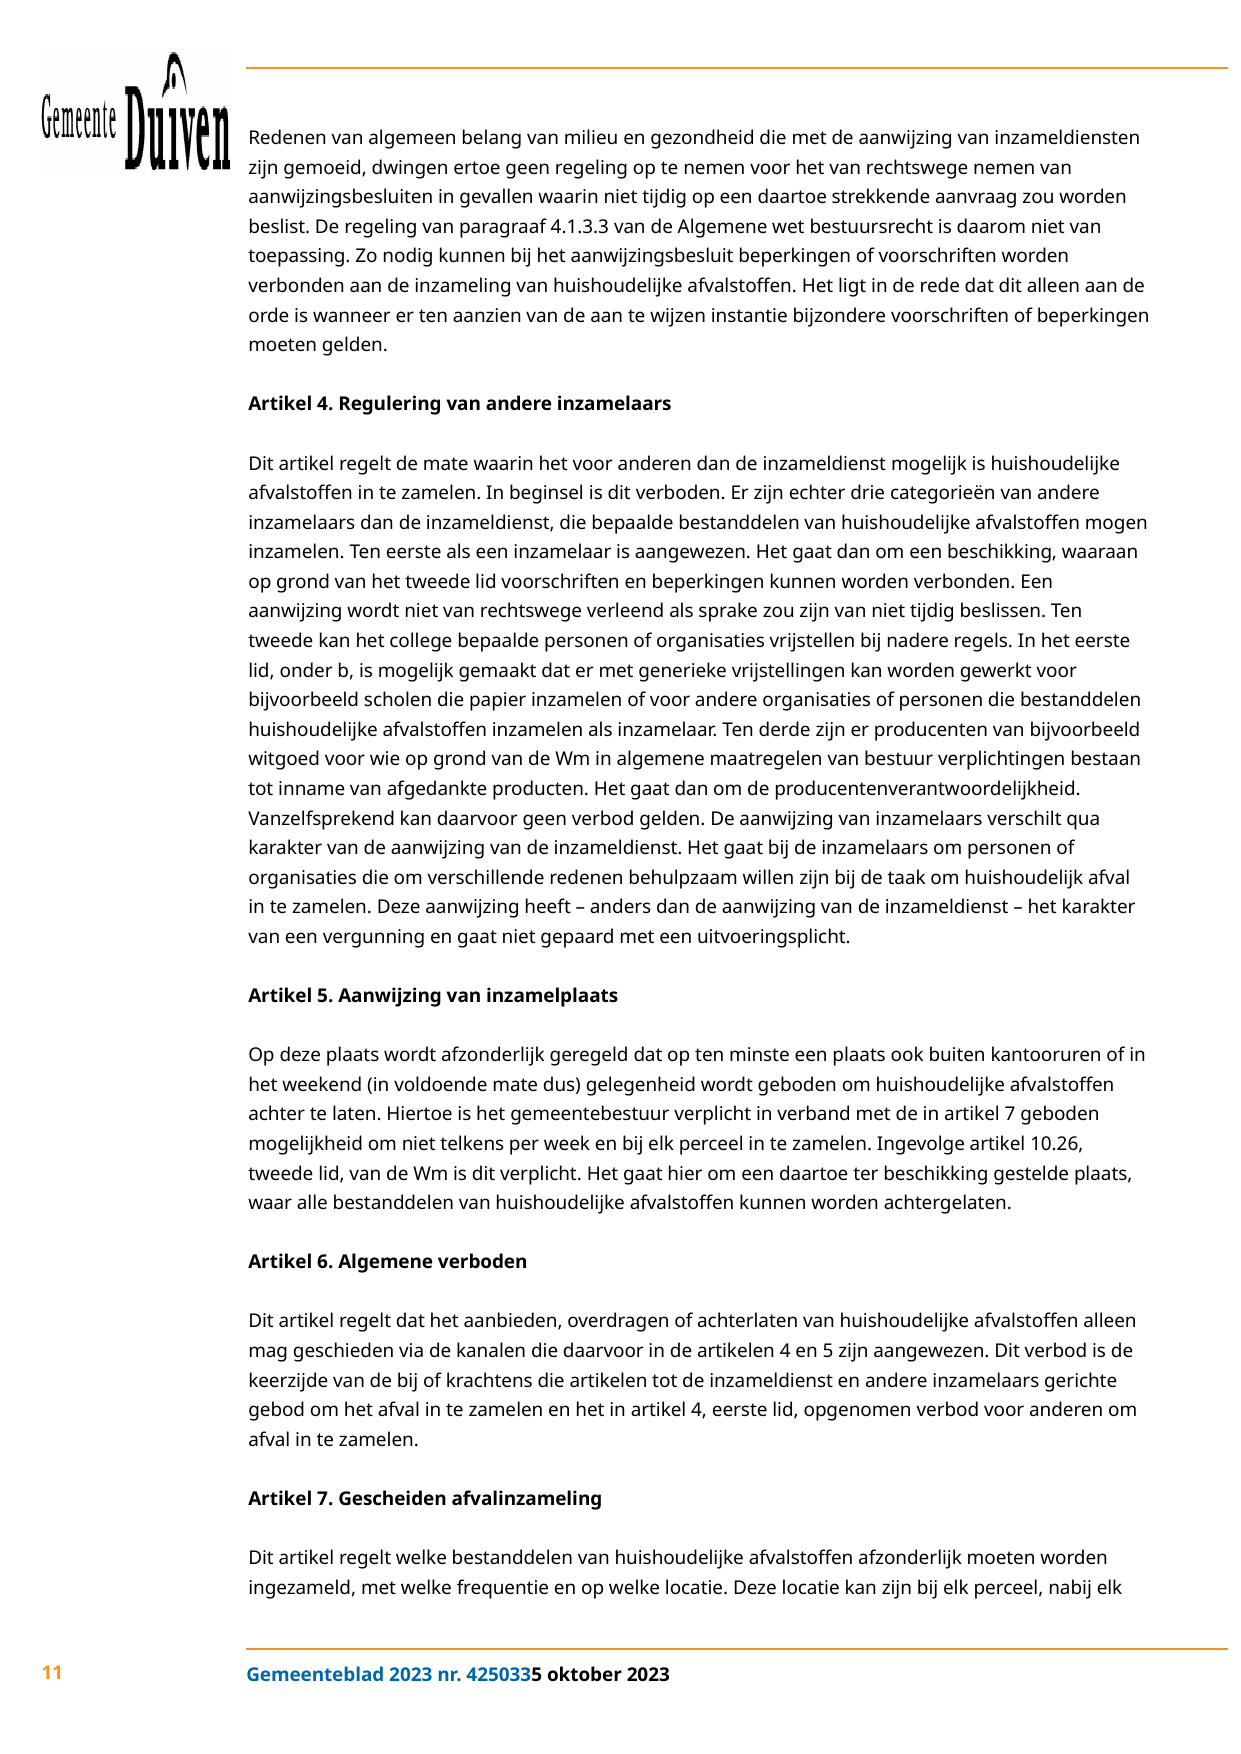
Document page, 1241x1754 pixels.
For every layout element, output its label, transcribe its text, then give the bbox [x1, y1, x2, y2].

text Dit artikel regelt welke bestanddelen van huishoudelijke afvalstoffen afzonderlijk moeten worden ingezameld, met welke frequentie en op welke locatie. Deze locatie kan zijn bij elk perceel, nabij elk [248, 1544, 1152, 1600]
picture [41, 47, 231, 172]
text Redenen van algemeen belang van milieu en gezondheid die met de aanwijzing van inzameldiensten zijn gemoeid, dwingen ertoe geen regeling op te nemen voor het van rechtswege nemen van aanwijzingsbesluiten in gevallen waarin niet tijdig op een daartoe strekkende aanvraag zou worden beslist. De regeling van paragraaf 4.1.3.3 van de Algemene wet bestuursrecht is daarom niet van toepassing. Zo nodig kunnen bij het aanwijzingsbesluit beperkingen of voorschriften worden verbonden aan de inzameling van huishoudelijke afvalstoffen. Het ligt in de rede dat dit alleen aan de orde is wanneer er ten aanzien van de aan te wijzen instantie bijzondere voorschriften of beperkingen moeten gelden. [248, 124, 1152, 357]
text Dit artikel regelt de mate waarin het voor anderen dan de inzameldienst mogelijk is huishoudelijke afvalstoffen in te zamelen. In beginsel is dit verboden. Er zijn echter drie categorieën van andere inzamelaars dan de inzameldienst, die bepaalde bestanddelen van huishoudelijke afvalstoffen mogen inzamelen. Ten eerste als een inzamelaar is aangewezen. Het gaat dan om een beschikking, waaraan op grond van het tweede lid voorschriften en beperkingen kunnen worden verbonden. Een aanwijzing wordt niet van rechtswege verleend als sprake zou zijn van niet tijdig beslissen. Ten tweede kan het college bepaalde personen of organisaties vrijstellen bij nadere regels. In het eerste lid, onder b, is mogelijk gemaakt dat er met generieke vrijstellingen kan worden gewerkt voor bijvoorbeeld scholen die papier inzamelen of voor andere organisaties of personen die bestanddelen huishoudelijke afvalstoffen inzamelen als inzamelaar. Ten derde zijn er producenten van bijvoorbeeld witgoed voor wie op grond van de Wm in algemene maatregelen van bestuur verplichtingen bestaan tot inname van afgedankte producten. Het gaat dan om de producentenverantwoordelijkheid. Vanzelfsprekend kan daarvoor geen verbod gelden. De aanwijzing van inzamelaars verschilt qua karakter van de aanwijzing van de inzameldienst. Het gaat bij de inzamelaars om personen of organisaties die om verschillende redenen behulpzaam willen zijn bij de taak om huishoudelijk afval in te zamelen. Deze aanwijzing heeft – anders dan de aanwijzing van de inzameldienst – het karakter van een vergunning en gaat niet gepaard met een uitvoeringsplicht. [248, 450, 1152, 949]
text Dit artikel regelt dat het aanbieden, overdragen of achterlaten van huishoudelijke afvalstoffen alleen mag geschieden via de kanalen die daarvoor in de artikelen 4 en 5 zijn aangewezen. Dit verbod is de keerzijde van de bij of krachtens die artikelen tot de inzameldienst en andere inzamelaars gerichte gebod om het afval in te zamelen en het in artikel 4, eerste lid, opgenomen verbod voor anderen om afval in te zamelen. [248, 1308, 1152, 1452]
text Artikel 6. Algemene verboden [248, 1248, 1152, 1274]
text Op deze plaats wordt afzonderlijk geregeld dat op ten minste een plaats ook buiten kantooruren of in het weekend (in voldoende mate dus) gelegenheid wordt geboden om huishoudelijke afvalstoffen achter te laten. Hiertoe is het gemeentebestuur verplicht in verband met de in artikel 7 geboden mogelijkheid om niet telkens per week en bij elk perceel in te zamelen. Ingevolge artikel 10.26, tweede lid, van de Wm is dit verplicht. Het gaat hier om een daartoe ter beschikking gestelde plaats, waar alle bestanddelen van huishoudelijke afvalstoffen kunnen worden achtergelaten. [248, 1041, 1152, 1215]
text Artikel 4. Regulering van andere inzamelaars [248, 391, 1152, 416]
text Artikel 5. Aanwijzing van inzamelplaats [248, 982, 1152, 1008]
text Artikel 7. Gescheiden afvalinzameling [248, 1485, 1152, 1511]
